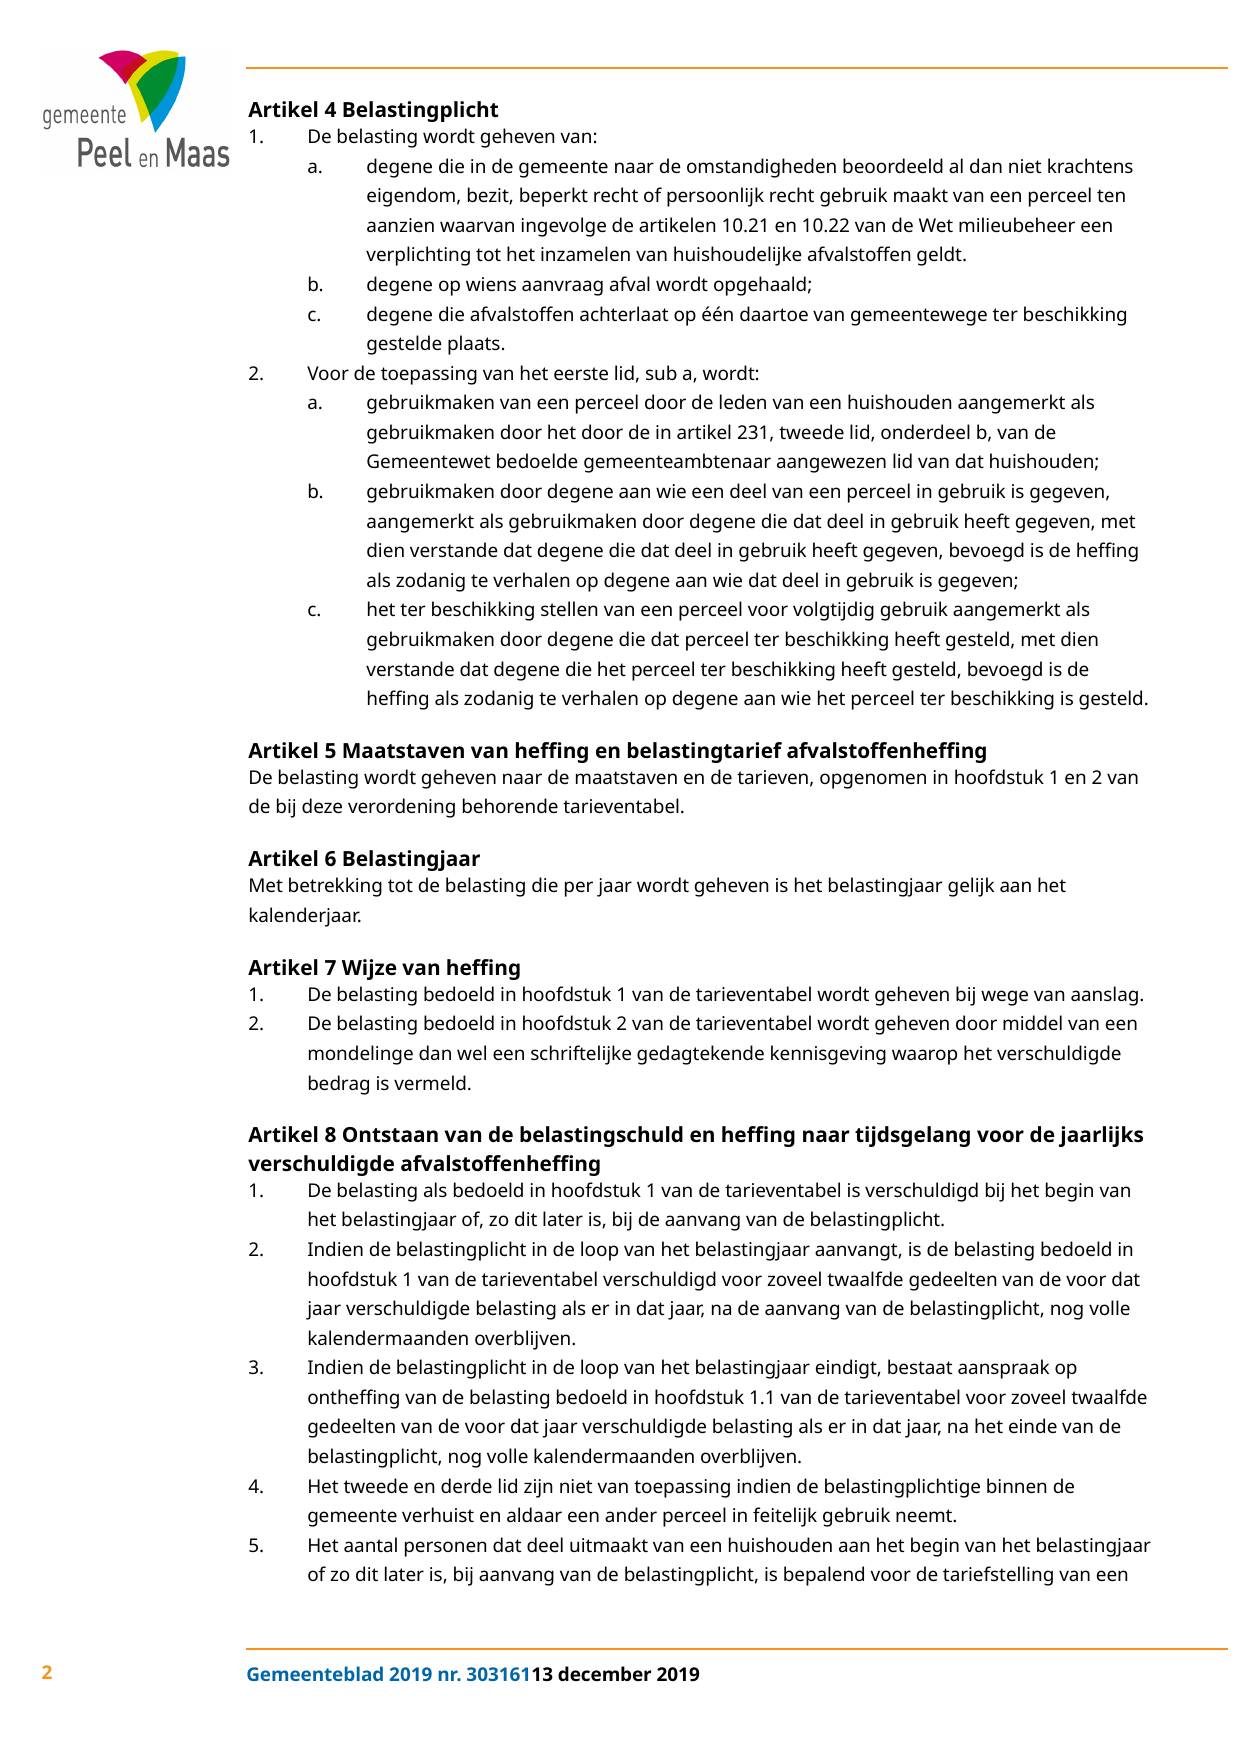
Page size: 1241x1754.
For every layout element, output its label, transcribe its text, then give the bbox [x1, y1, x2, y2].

list degene die afvalstoffen achterlaat op één daartoe van gemeentewege ter beschikking gestelde plaats. [307, 301, 1152, 356]
list De belasting bedoeld in hoofdstuk 2 van de tarieventabel wordt geheven door middel van een mondelinge dan wel een schriftelijke gedagtekende kennisgeving waarop het verschuldigde bedrag is vermeld. [248, 1011, 1152, 1096]
list Voor de toepassing van het eerste lid, sub a, wordt: [248, 360, 1152, 386]
text Artikel 4 Belastingplicht [248, 95, 1152, 123]
list Indien de belastingplicht in de loop van het belastingjaar aanvangt, is de belasting bedoeld in hoofdstuk 1 van de tarieventabel verschuldigd voor zoveel twaalfde gedeelten van de voor dat jaar verschuldigde belasting als er in dat jaar, na de aanvang van de belastingplicht, nog volle kalendermaanden overblijven. [248, 1236, 1152, 1351]
list Het aantal personen dat deel uitmaakt van een huishouden aan het begin van het belastingjaar of zo dit later is, bij aanvang van de belastingplicht, is bepalend voor de tariefstelling van een [248, 1532, 1152, 1587]
list degene die in de gemeente naar de omstandigheden beoordeeld al dan niet krachtens eigendom, bezit, beperkt recht of persoonlijk recht gebruik maakt van een perceel ten aanzien waarvan ingevolge de artikelen 10.21 en 10.22 van de Wet milieubeheer een verplichting tot het inzamelen van huishoudelijke afvalstoffen geldt. [307, 153, 1152, 267]
text Artikel 8 Ontstaan van de belastingschuld en heffing naar tijdsgelang voor de jaarlijks verschuldigde afvalstoffenheffing [248, 1120, 1152, 1177]
text Artikel 5 Maatstaven van heffing en belastingtarief afvalstoffenheffing [248, 736, 1152, 764]
list Het tweede en derde lid zijn niet van toepassing indien de belastingplichtige binnen de gemeente verhuist en aldaar een ander perceel in feitelijk gebruik neemt. [248, 1473, 1152, 1528]
list Indien de belastingplicht in de loop van het belastingjaar eindigt, bestaat aanspraak op ontheffing van de belasting bedoeld in hoofdstuk 1.1 van de tarieventabel voor zoveel twaalfde gedeelten van de voor dat jaar verschuldigde belasting als er in dat jaar, na het einde van de belastingplicht, nog volle kalendermaanden overblijven. [248, 1354, 1152, 1469]
list degene op wiens aanvraag afval wordt opgehaald; [307, 271, 1152, 297]
text De belasting wordt geheven naar de maatstaven en de tarieven, opgenomen in hoofdstuk 1 en 2 van de bij deze verordening behorende tarieventabel. [248, 764, 1152, 819]
list De belasting bedoeld in hoofdstuk 1 van de tarieventabel wordt geheven bij wege van aanslag. [248, 981, 1152, 1007]
list gebruikmaken door degene aan wie een deel van een perceel in gebruik is gegeven, aangemerkt als gebruikmaken door degene die dat deel in gebruik heeft gegeven, met dien verstande dat degene die dat deel in gebruik heeft gegeven, bevoegd is de heffing als zodanig te verhalen op degene aan wie dat deel in gebruik is gegeven; [307, 478, 1152, 593]
list het ter beschikking stellen van een perceel voor volgtijdig gebruik aangemerkt als gebruikmaken door degene die dat perceel ter beschikking heeft gesteld, met dien verstande dat degene die het perceel ter beschikking heeft gesteld, bevoegd is de heffing als zodanig te verhalen op degene aan wie het perceel ter beschikking is gesteld. [307, 597, 1152, 711]
text Artikel 7 Wijze van heffing [248, 953, 1152, 981]
list De belasting als bedoeld in hoofdstuk 1 van de tarieventabel is verschuldigd bij het begin van het belastingjaar of, zo dit later is, bij de aanvang van de belastingplicht. [248, 1177, 1152, 1232]
list gebruikmaken van een perceel door de leden van een huishouden aangemerkt als gebruikmaken door het door de in artikel 231, tweede lid, onderdeel b, van de Gemeentewet bedoelde gemeenteambtenaar aangewezen lid van dat huishouden; [307, 389, 1152, 474]
text Artikel 6 Belastingjaar [248, 844, 1152, 873]
list De belasting wordt geheven van: [248, 123, 1152, 149]
text Met betrekking tot de belasting die per jaar wordt geheven is het belastingjaar gelijk aan het kalenderjaar. [248, 873, 1152, 928]
picture [41, 47, 231, 172]
